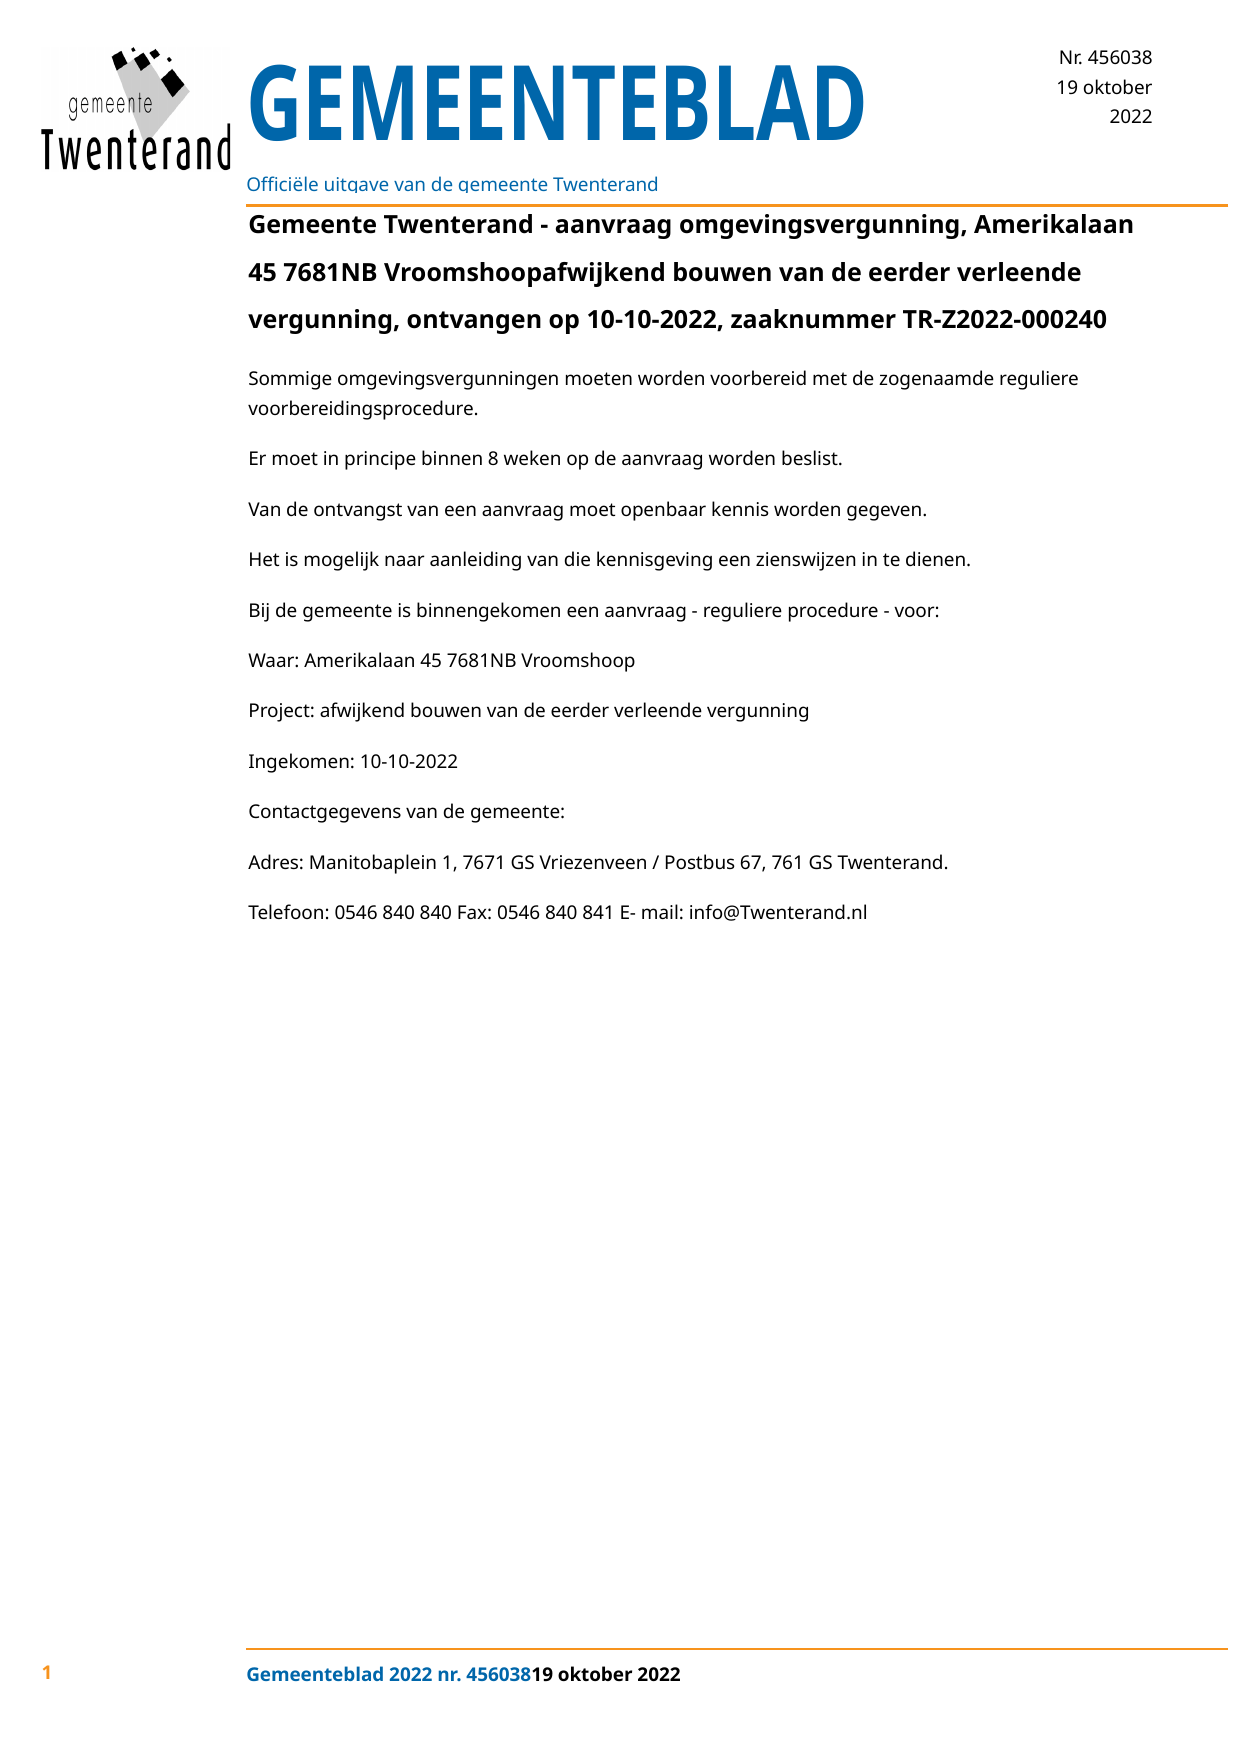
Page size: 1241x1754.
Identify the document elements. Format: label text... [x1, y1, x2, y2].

text Bij de gemeente is binnengekomen een aanvraag - reguliere procedure - voor: [248, 597, 1152, 622]
text Adres: Manitobaplein 1, 7671 GS Vriezenveen / Postbus 67, 761 GS Twenterand. [248, 849, 1152, 874]
text Project: afwijkend bouwen van de eerder verleende vergunning [248, 698, 1152, 723]
text Sommige omgevingsvergunningen moeten worden voorbereid met de zogenaamde reguliere voorbereidingsprocedure. [248, 366, 1152, 421]
text Gemeente Twenterand - aanvraag omgevingsvergunning, Amerikalaan 45 7681NB Vroomshoopafwijkend bouwen van de eerder verleende vergunning, ontvangen op 10-10-2022, zaaknummer TR-Z2022-000240 [248, 207, 1152, 336]
text Van de ontvangst van een aanvraag moet openbaar kennis worden gegeven. [248, 496, 1152, 522]
picture [41, 47, 231, 172]
text Er moet in principe binnen 8 weken op de aanvraag worden beslist. [248, 446, 1152, 471]
text Het is mogelijk naar aanleiding van die kennisgeving een zienswijzen in te dienen. [248, 546, 1152, 572]
text Telefoon: 0546 840 840 Fax: 0546 840 841 E- mail: info@Twenterand.nl [248, 899, 1152, 925]
text Contactgegevens van de gemeente: [248, 798, 1152, 824]
text Waar: Amerikalaan 45 7681NB Vroomshoop [248, 647, 1152, 673]
text Ingekomen: 10-10-2022 [248, 748, 1152, 774]
